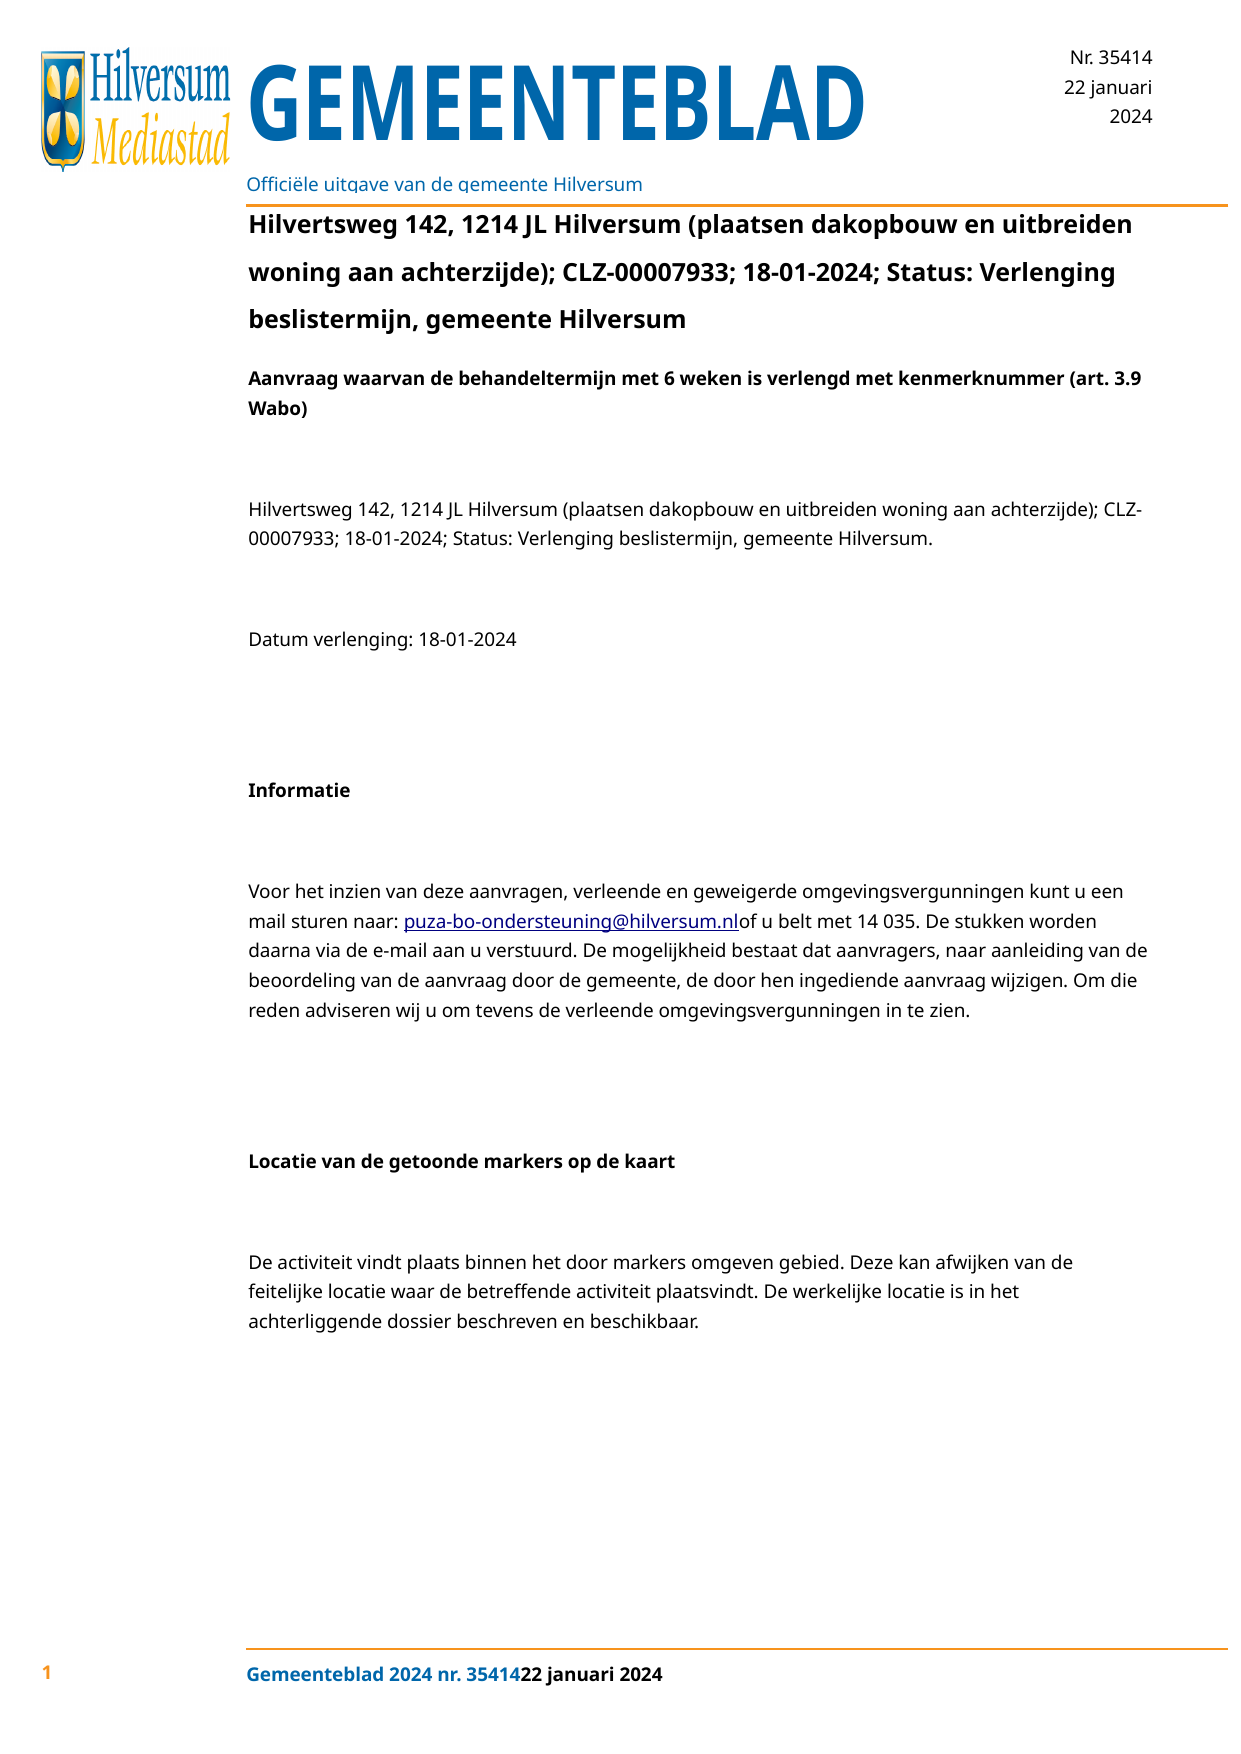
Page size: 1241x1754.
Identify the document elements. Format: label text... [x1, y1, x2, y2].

text Aanvraag waarvan de behandeltermijn met 6 weken is verlengd met kenmerknummer (art. 3.9 Wabo) [248, 366, 1152, 421]
text De activiteit vindt plaats binnen het door markers omgeven gebied. Deze kan afwijken van de feitelijke locatie waar de betreffende activiteit plaatsvindt. De werkelijke locatie is in het achterliggende dossier beschreven en beschikbaar. [248, 1249, 1152, 1334]
text Locatie van de getoonde markers op de kaart [248, 1148, 1152, 1174]
text Informatie [248, 778, 1152, 803]
text Hilvertsweg 142, 1214 JL Hilversum (plaatsen dakopbouw en uitbreiden woning aan achterzijde); CLZ-00007933; 18-01-2024; Status: Verlenging beslistermijn, gemeente Hilversum [248, 207, 1152, 336]
text Hilvertsweg 142, 1214 JL Hilversum (plaatsen dakopbouw en uitbreiden woning aan achterzijde); CLZ-00007933; 18-01-2024; Status: Verlenging beslistermijn, gemeente Hilversum. [248, 496, 1152, 551]
text Datum verlenging: 18-01-2024 [248, 626, 1152, 652]
picture [41, 47, 231, 172]
text Voor het inzien van deze aanvragen, verleende en geweigerde omgevingsvergunningen kunt u een mail sturen naar: puza-bo-ondersteuning@hilversum.nlof u belt met 14 035. De stukken worden daarna via de e-mail aan u verstuurd. De mogelijkheid bestaat dat aanvragers, naar aanleiding van de beoordeling van de aanvraag door de gemeente, de door hen ingediende aanvraag wijzigen. Om die reden adviseren wij u om tevens de verleende omgevingsvergunningen in te zien. [248, 878, 1152, 1022]
